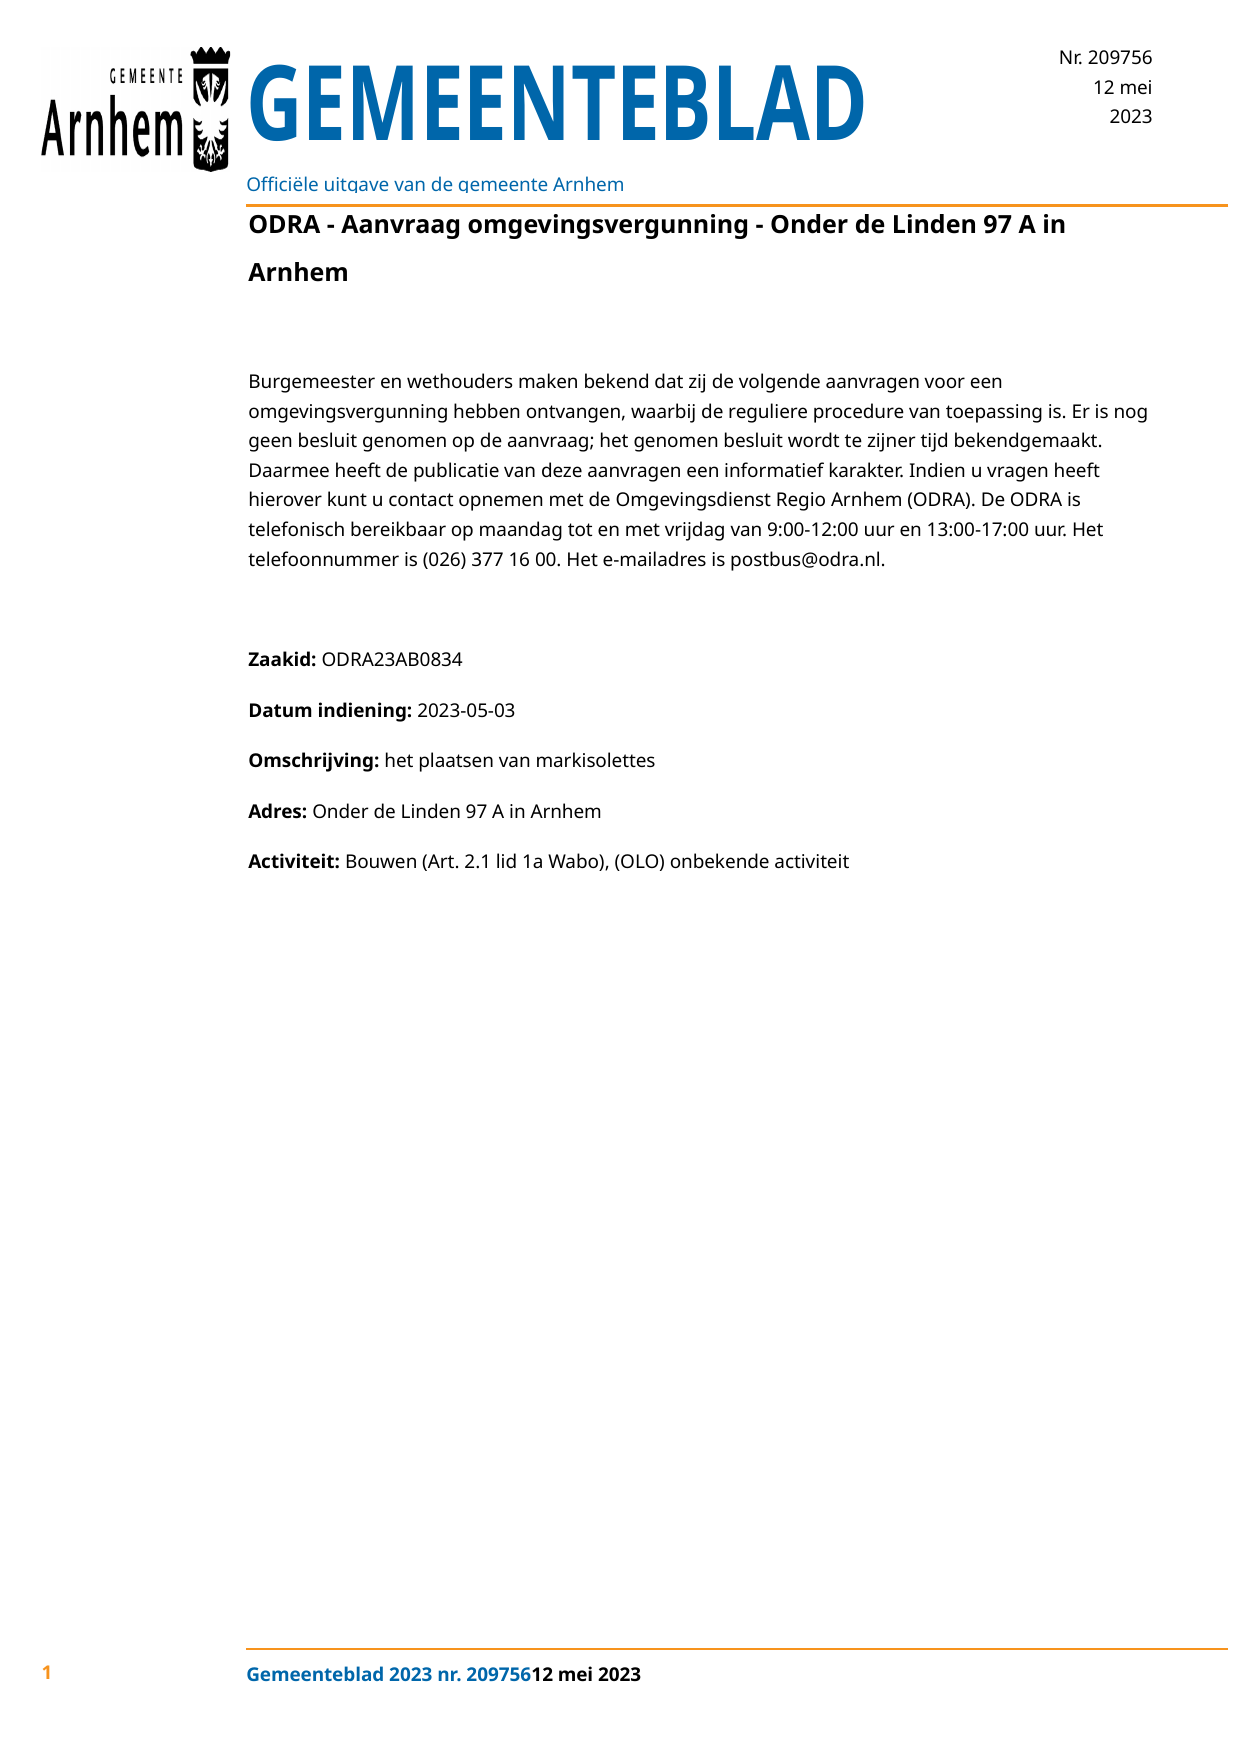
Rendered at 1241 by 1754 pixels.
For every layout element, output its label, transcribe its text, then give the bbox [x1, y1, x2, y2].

text Datum indiening: 2023-05-03 [248, 697, 1152, 723]
text Activiteit: Bouwen (Art. 2.1 lid 1a Wabo), (OLO) onbekende activiteit [248, 848, 1152, 874]
text Omschrijving: het plaatsen van markisolettes [248, 747, 1152, 773]
text Adres: Onder de Linden 97 A in Arnhem [248, 798, 1152, 824]
picture [41, 47, 231, 172]
text Zaakid: ODRA23AB0834 [248, 647, 1152, 672]
text ODRA - Aanvraag omgevingsvergunning - Onder de Linden 97 A in Arnhem [248, 207, 1152, 288]
text Burgemeester en wethouders maken bekend dat zij de volgende aanvragen voor een omgevingsvergunning hebben ontvangen, waarbij de reguliere procedure van toepassing is. Er is nog geen besluit genomen op de aanvraag; het genomen besluit wordt te zijner tijd bekendgemaakt. Daarmee heeft de publicatie van deze aanvragen een informatief karakter. Indien u vragen heeft hierover kunt u contact opnemen met de Omgevingsdienst Regio Arnhem (ODRA). De ODRA is telefonisch bereikbaar op maandag tot en met vrijdag van 9:00-12:00 uur en 13:00-17:00 uur. Het telefoonnummer is (026) 377 16 00. Het e-mailadres is postbus@odra.nl. [248, 368, 1152, 572]
